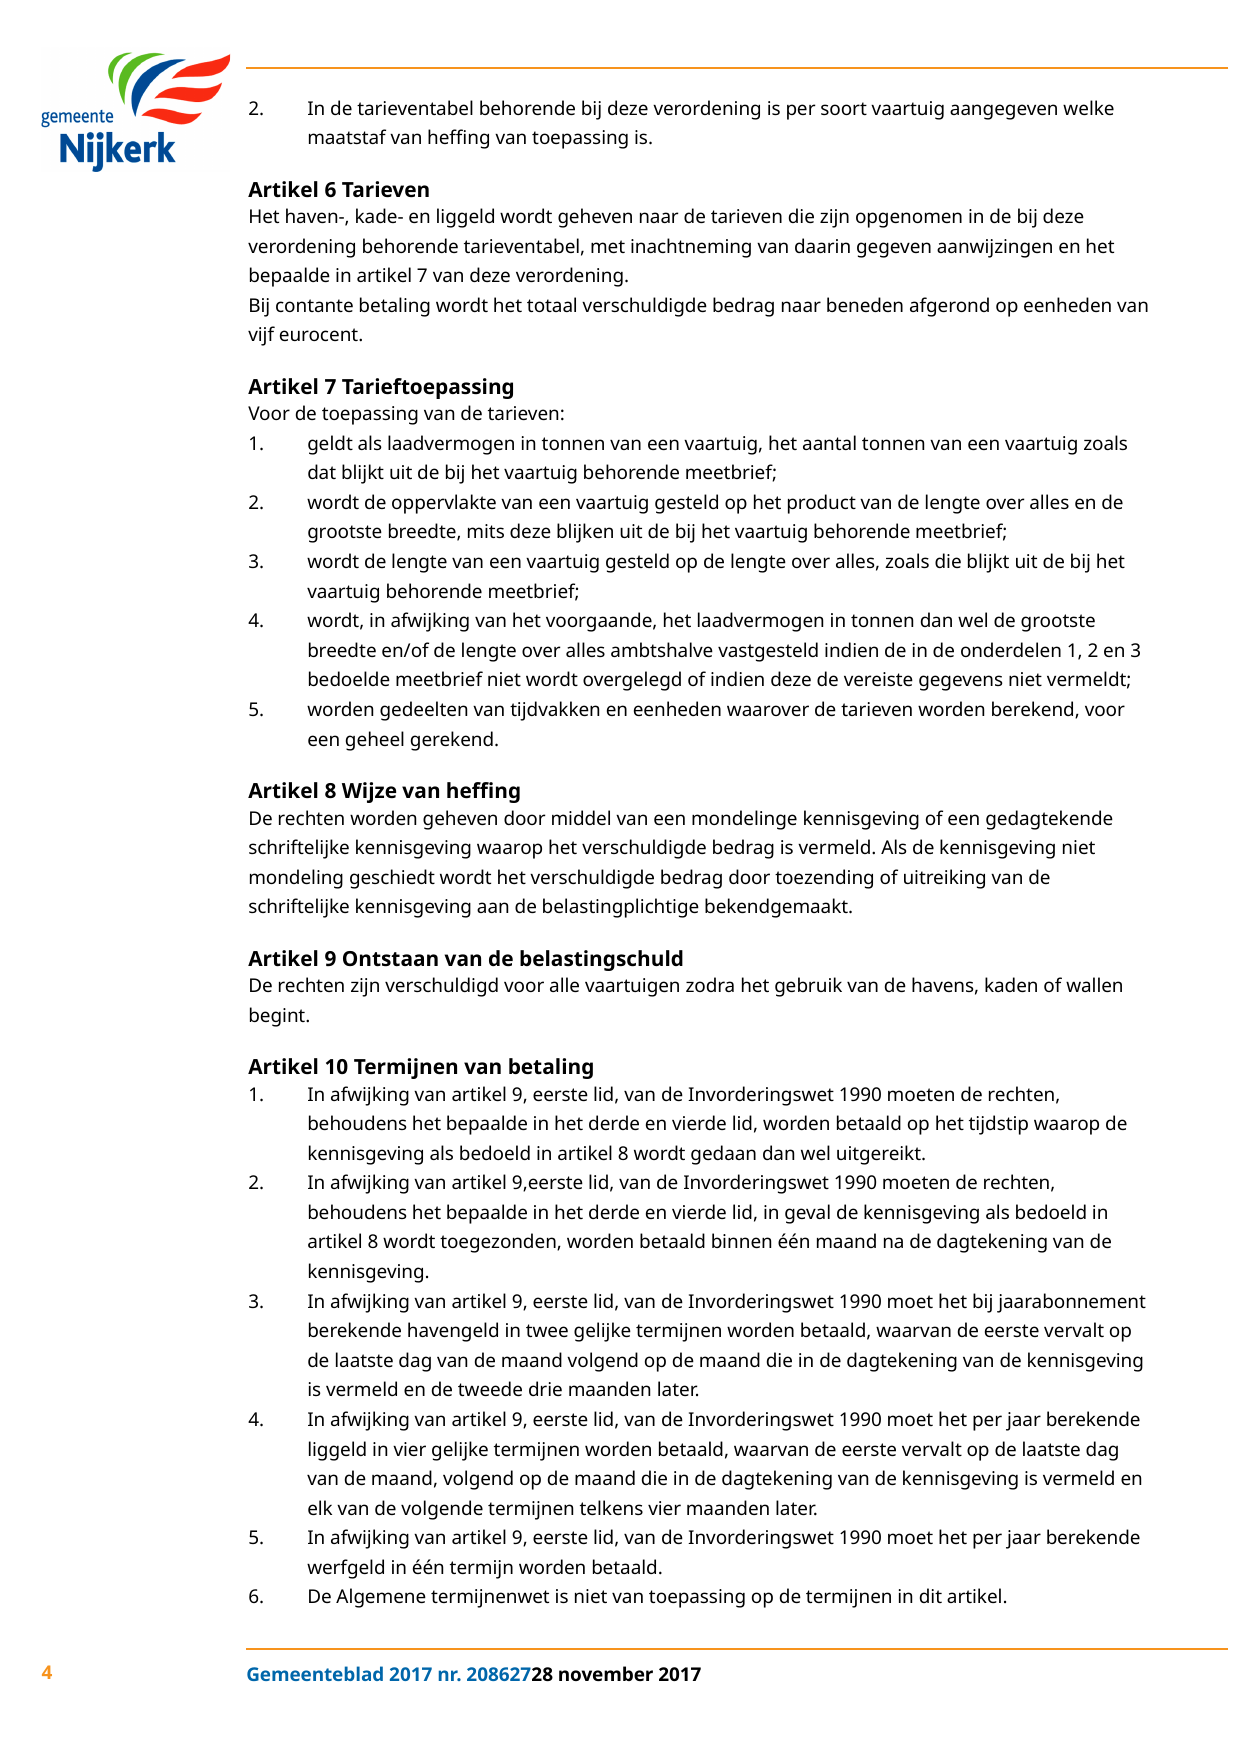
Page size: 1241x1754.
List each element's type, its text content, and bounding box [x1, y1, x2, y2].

list In afwijking van artikel 9, eerste lid, van de Invorderingswet 1990 moet het per jaar berekende werfgeld in één termijn worden betaald. [248, 1524, 1152, 1580]
text Bij contante betaling wordt het totaal verschuldigde bedrag naar beneden afgerond op eenheden van vijf eurocent. [248, 292, 1152, 347]
list geldt als laadvermogen in tonnen van een vaartuig, het aantal tonnen van een vaartuig zoals dat blijkt uit de bij het vaartuig behorende meetbrief; [248, 430, 1152, 485]
list De Algemene termijnenwet is niet van toepassing op de termijnen in dit artikel. [248, 1584, 1152, 1609]
list In afwijking van artikel 9, eerste lid, van de Invorderingswet 1990 moet het bij jaarabonnement berekende havengeld in twee gelijke termijnen worden betaald, waarvan de eerste vervalt op de laatste dag van de maand volgend op de maand die in de dagtekening van de kennisgeving is vermeld en de tweede drie maanden later. [248, 1288, 1152, 1402]
picture [41, 47, 231, 172]
list worden gedeelten van tijdvakken en eenheden waarover de tarieven worden berekend, voor een geheel gerekend. [248, 696, 1152, 752]
text De rechten worden geheven door middel van een mondelinge kennisgeving of een gedagtekende schriftelijke kennisgeving waarop het verschuldigde bedrag is vermeld. Als de kennisgeving niet mondeling geschiedt wordt het verschuldigde bedrag door toezending of uitreiking van de schriftelijke kennisgeving aan de belastingplichtige bekendgemaakt. [248, 805, 1152, 919]
list In afwijking van artikel 9, eerste lid, van de Invorderingswet 1990 moet het per jaar berekende liggeld in vier gelijke termijnen worden betaald, waarvan de eerste vervalt op de laatste dag van de maand, volgend op de maand die in de dagtekening van de kennisgeving is vermeld en elk van de volgende termijnen telkens vier maanden later. [248, 1406, 1152, 1521]
list In de tarieventabel behorende bij deze verordening is per soort vaartuig aangegeven welke maatstaf van heffing van toepassing is. [248, 95, 1152, 150]
text Artikel 8 Wijze van heffing [248, 776, 1152, 805]
text Het haven-, kade- en liggeld wordt geheven naar de tarieven die zijn opgenomen in de bij deze verordening behorende tarieventabel, met inachtneming van daarin gegeven aanwijzingen en het bepaalde in artikel 7 van deze verordening. [248, 203, 1152, 288]
list wordt de lengte van een vaartuig gesteld op de lengte over alles, zoals die blijkt uit de bij het vaartuig behorende meetbrief; [248, 548, 1152, 604]
text Artikel 6 Tarieven [248, 175, 1152, 203]
list wordt, in afwijking van het voorgaande, het laadvermogen in tonnen dan wel de grootste breedte en/of de lengte over alles ambtshalve vastgesteld indien de in de onderdelen 1, 2 en 3 bedoelde meetbrief niet wordt overgelegd of indien deze de vereiste gegevens niet vermeldt; [248, 607, 1152, 692]
list In afwijking van artikel 9,eerste lid, van de Invorderingswet 1990 moeten de rechten, behoudens het bepaalde in het derde en vierde lid, in geval de kennisgeving als bedoeld in artikel 8 wordt toegezonden, worden betaald binnen één maand na de dagtekening van de kennisgeving. [248, 1169, 1152, 1284]
list wordt de oppervlakte van een vaartuig gesteld op het product van de lengte over alles en de grootste breedte, mits deze blijken uit de bij het vaartuig behorende meetbrief; [248, 489, 1152, 544]
text Artikel 7 Tarieftoepassing [248, 372, 1152, 400]
list In afwijking van artikel 9, eerste lid, van de Invorderingswet 1990 moeten de rechten, behoudens het bepaalde in het derde en vierde lid, worden betaald op het tijdstip waarop de kennisgeving als bedoeld in artikel 8 wordt gedaan dan wel uitgereikt. [248, 1081, 1152, 1166]
text Voor de toepassing van de tarieven: [248, 400, 1152, 426]
text De rechten zijn verschuldigd voor alle vaartuigen zodra het gebruik van de havens, kaden of wallen begint. [248, 972, 1152, 1028]
text Artikel 9 Ontstaan van de belastingschuld [248, 944, 1152, 972]
text Artikel 10 Termijnen van betaling [248, 1052, 1152, 1081]
